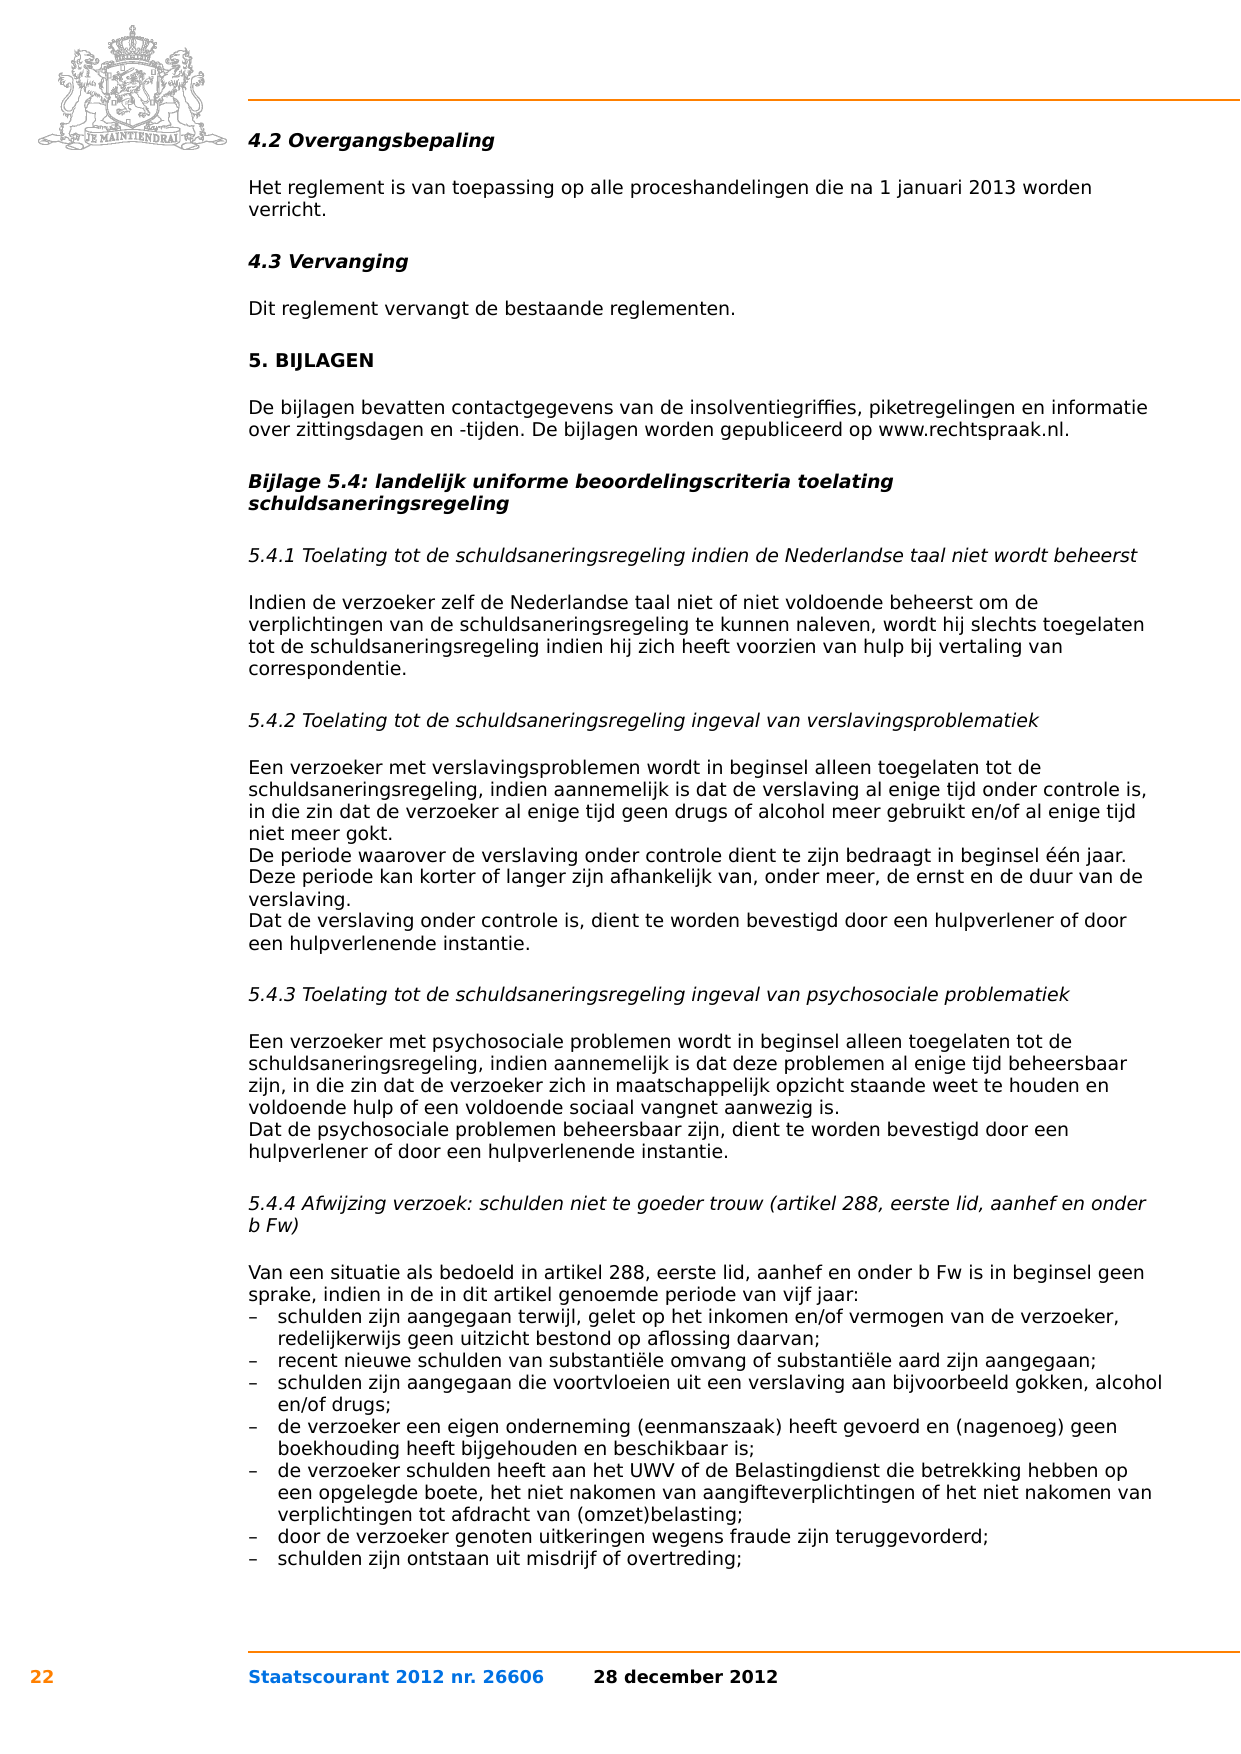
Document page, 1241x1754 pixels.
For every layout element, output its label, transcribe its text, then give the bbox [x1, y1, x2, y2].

text Indien de verzoeker zelf de Nederlandse taal niet of niet voldoende beheerst om de verplichtingen van de schuldsaneringsregeling te kunnen naleven, wordt hij slechts toegelaten tot de schuldsaneringsregeling indien hij zich heeft voorzien van hulp bij vertaling van correspondentie. [248, 592, 1163, 679]
text Dat de psychosociale problemen beheersbaar zijn, dient te worden bevestigd door een hulpverlener of door een hulpverlenende instantie. [248, 1119, 1163, 1163]
picture [38, 25, 227, 150]
text Van een situatie als bedoeld in artikel 288, eerste lid, aanhef en onder b Fw is in beginsel geen sprake, indien in de in dit artikel genoemde periode van vijf jaar: [248, 1262, 1163, 1306]
text Dat de verslaving onder controle is, dient te worden bevestigd door een hulpverlener of door een hulpverlenende instantie. [248, 910, 1163, 954]
text Een verzoeker met psychosociale problemen wordt in beginsel alleen toegelaten tot de schuldsaneringsregeling, indien aannemelijk is dat deze problemen al enige tijd beheersbaar zijn, in die zin dat de verzoeker zich in maatschappelijk opzicht staande weet te houden en voldoende hulp of een voldoende sociaal vangnet aanwezig is. [248, 1031, 1163, 1119]
subtitle Bijlage 5.4: landelijk uniforme beoordelingscriteria toelating schuldsaneringsregeling [248, 471, 1163, 515]
text De bijlagen bevatten contactgegevens van de insolventiegriffies, piketregelingen en informatie over zittingsdagen en -tijden. De bijlagen worden gepubliceerd op www.rechtspraak.nl. [248, 397, 1163, 441]
text – schulden zijn aangegaan die voortvloeien uit een verslaving aan bijvoorbeeld gokken, alcohol en/of drugs; [248, 1372, 1163, 1416]
subtitle 4.3 Vervanging [248, 251, 1163, 273]
subtitle 5.4.2 Toelating tot de schuldsaneringsregeling ingeval van verslavingsproblematiek [248, 709, 1163, 732]
text – recent nieuwe schulden van substantiële omvang of substantiële aard zijn aangegaan; [248, 1350, 1163, 1372]
subtitle 5.4.4 Afwijzing verzoek: schulden niet te goeder trouw (artikel 288, eerste lid, aanhef en onder b Fw) [248, 1193, 1163, 1237]
text Een verzoeker met verslavingsproblemen wordt in beginsel alleen toegelaten tot de schuldsaneringsregeling, indien aannemelijk is dat de verslaving al enige tijd onder controle is, in die zin dat de verzoeker al enige tijd geen drugs of alcohol meer gebruikt en/of al enige tijd niet meer gokt. [248, 757, 1163, 844]
subtitle 5.4.1 Toelating tot de schuldsaneringsregeling indien de Nederlandse taal niet wordt beheerst [248, 545, 1163, 567]
text – schulden zijn ontstaan uit misdrijf of overtreding; [248, 1548, 1163, 1570]
subtitle 4.2 Overgangsbepaling [248, 130, 1163, 152]
text Het reglement is van toepassing op alle proceshandelingen die na 1 januari 2013 worden verricht. [248, 177, 1163, 221]
text – de verzoeker een eigen onderneming (eenmanszaak) heeft gevoerd en (nagenoeg) geen boekhouding heeft bijgehouden en beschikbaar is; [248, 1416, 1163, 1460]
subtitle 5. BIJLAGEN [248, 350, 1163, 372]
text – schulden zijn aangegaan terwijl, gelet op het inkomen en/of vermogen van de verzoeker, redelijkerwijs geen uitzicht bestond op aflossing daarvan; [248, 1306, 1163, 1350]
text – door de verzoeker genoten uitkeringen wegens fraude zijn teruggevorderd; [248, 1526, 1163, 1548]
text Dit reglement vervangt de bestaande reglementen. [248, 298, 1163, 320]
text – de verzoeker schulden heeft aan het UWV of de Belastingdienst die betrekking hebben op een opgelegde boete, het niet nakomen van aangifteverplichtingen of het niet nakomen van verplichtingen tot afdracht van (omzet)belasting; [248, 1460, 1163, 1526]
subtitle 5.4.3 Toelating tot de schuldsaneringsregeling ingeval van psychosociale problematiek [248, 984, 1163, 1006]
text De periode waarover de verslaving onder controle dient te zijn bedraagt in beginsel één jaar. Deze periode kan korter of langer zijn afhankelijk van, onder meer, de ernst en de duur van de verslaving. [248, 844, 1163, 910]
